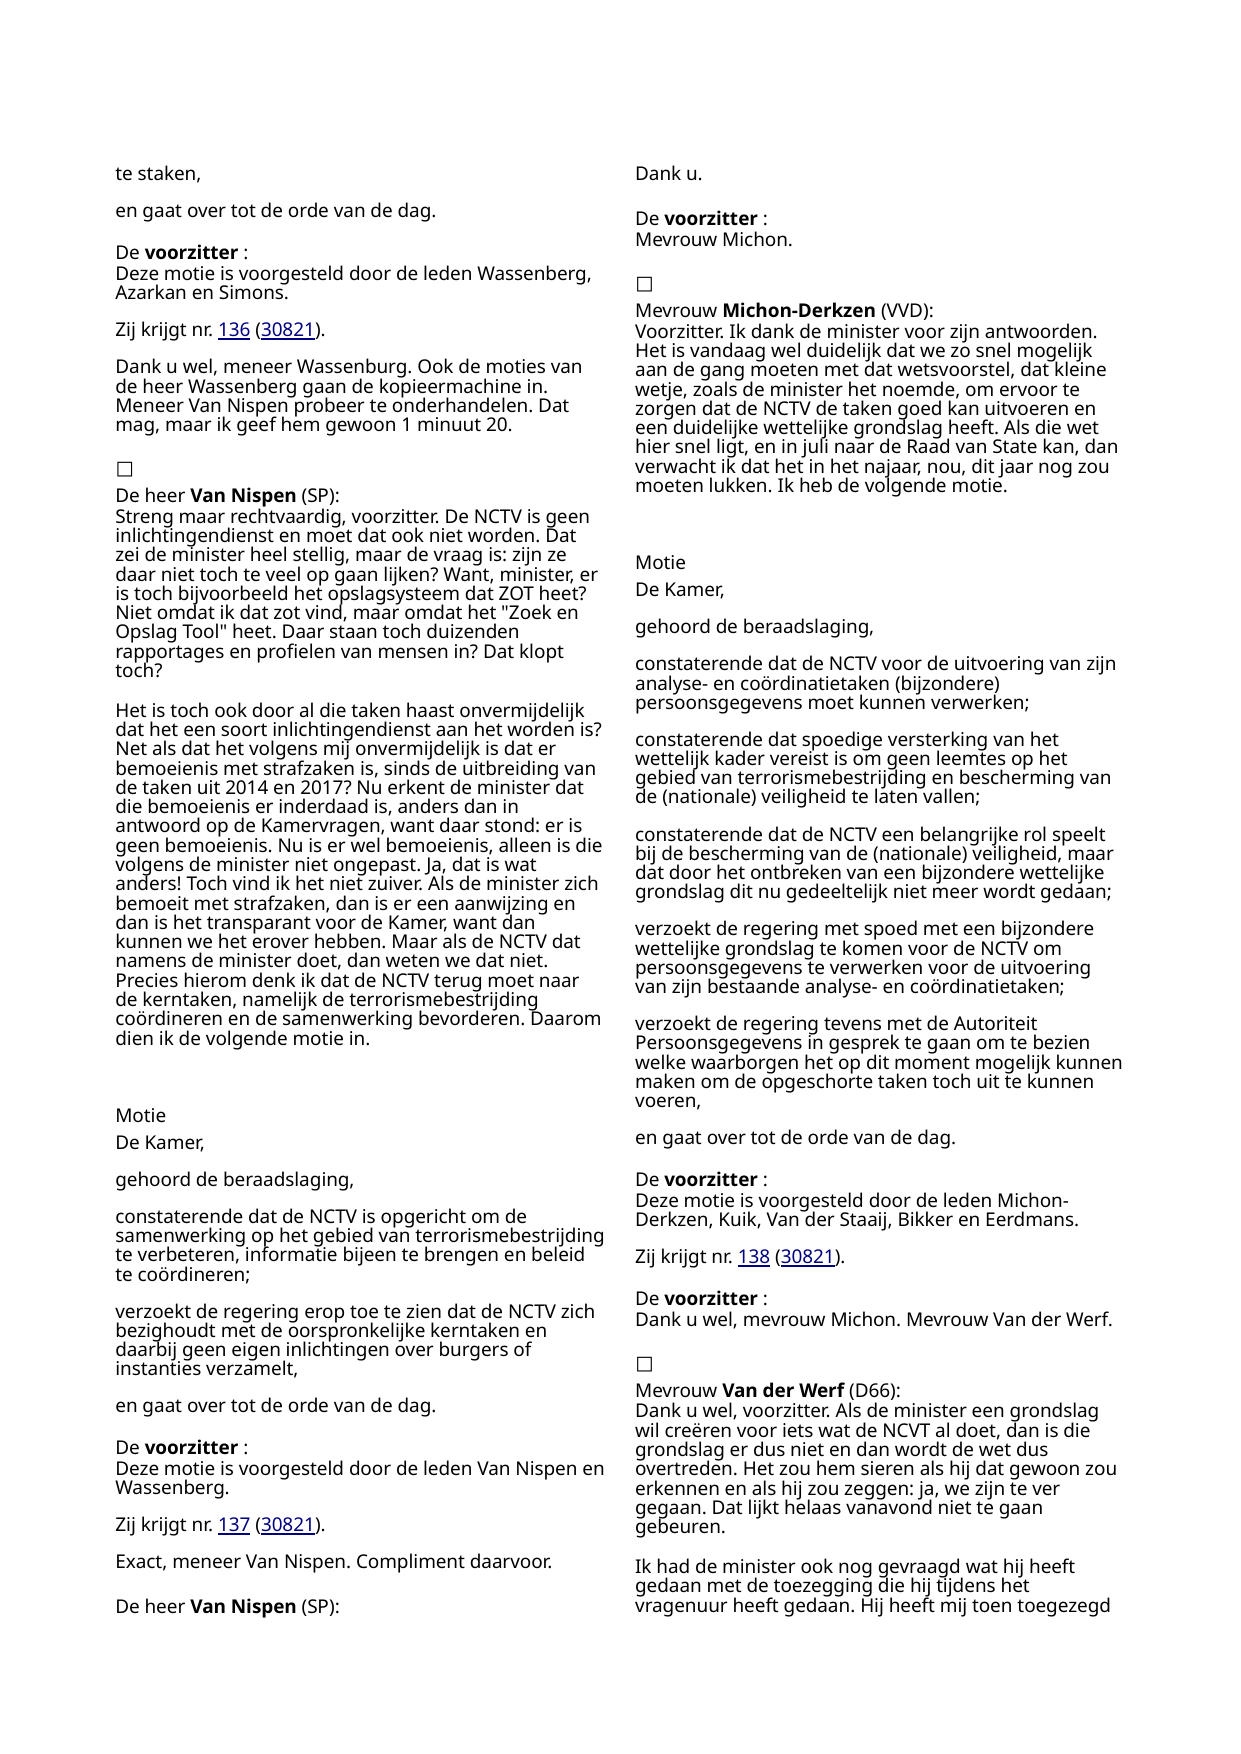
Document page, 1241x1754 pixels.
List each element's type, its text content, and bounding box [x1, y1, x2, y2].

text en gaat over tot de orde van de dag. [115, 202, 605, 222]
text Voorzitter. Ik dank de minister voor zijn antwoorden. Het is vandaag wel duidelijk dat we zo snel mogelijk aan de gang moeten met dat wetsvoorstel, dat kleine wetje, zoals de minister het noemde, om ervoor te zorgen dat de NCTV de taken goed kan uitvoeren en een duidelijke wettelijke grondslag heeft. Als die wet hier snel ligt, en in juli naar de Raad van State kan, dan verwacht ik dat het in het najaar, nou, dit jaar nog zou moeten lukken. Ik heb de volgende motie. [635, 323, 1125, 496]
text Zij krijgt nr. 138 (30821). [635, 1248, 1125, 1267]
text Dank u. [635, 165, 1125, 184]
text te staken, [115, 165, 605, 184]
text verzoekt de regering erop toe te zien dat de NCTV zich bezighoudt met de oorspronkelijke kerntaken en daarbij geen eigen inlichtingen over burgers of instanties verzamelt, [115, 1303, 605, 1380]
text en gaat over tot de orde van de dag. [635, 1129, 1125, 1148]
text constaterende dat de NCTV is opgericht om de samenwerking op het gebied van terrorismebestrijding te verbeteren, informatie bijeen te brengen en beleid te coördineren; [115, 1208, 605, 1285]
text De Kamer, [635, 581, 1125, 601]
text constaterende dat de NCTV een belangrijke rol speelt bij de bescherming van de (nationale) veiligheid, maar dat door het ontbreken van een bijzondere wettelijke grondslag dit nu gedeeltelijk niet meer wordt gedaan; [635, 826, 1125, 903]
text De voorzitter : [115, 1434, 605, 1460]
text constaterende dat spoedige versterking van het wettelijk kader vereist is om geen leemtes op het gebied van terrorismebestrijding en bescherming van de (nationale) veiligheid te laten vallen; [635, 731, 1125, 808]
text Deze motie is voorgesteld door de leden Michon-Derkzen, Kuik, Van der Staaij, Bikker en Eerdmans. [635, 1192, 1125, 1230]
text De heer Van Nispen (SP): [115, 482, 605, 508]
text Zij krijgt nr. 136 (30821). [115, 321, 605, 341]
text ⬜ [635, 271, 1125, 297]
text Het is toch ook door al die taken haast onvermijdelijk dat het een soort inlichtingendienst aan het worden is? Net als dat het volgens mij onvermijdelijk is dat er bemoeienis met strafzaken is, sinds de uitbreiding van de taken uit 2014 en 2017? Nu erkent de minister dat die bemoeienis er inderdaad is, anders dan in antwoord op de Kamervragen, want daar stond: er is geen bemoeienis. Nu is er wel bemoeienis, alleen is die volgens de minister niet ongepast. Ja, dat is wat anders! Toch vind ik het niet zuiver. Als de minister zich bemoeit met strafzaken, dan is er een aanwijzing en dan is het transparant voor de Kamer, want dan kunnen we het erover hebben. Maar als de NCTV dat namens de minister doet, dan weten we dat niet. Precies hierom denk ik dat de NCTV terug moet naar de kerntaken, namelijk de terrorismebestrijding coördineren en de samenwerking bevorderen. Daarom dien ik de volgende motie in. [115, 702, 605, 1049]
text ⬜ [635, 1351, 1125, 1377]
text Motie [635, 549, 1125, 575]
text verzoekt de regering met spoed met een bijzondere wettelijke grondslag te komen voor de NCTV om persoonsgegevens te verwerken voor de uitvoering van zijn bestaande analyse- en coördinatietaken; [635, 920, 1125, 997]
text Mevrouw Michon. [635, 231, 1125, 250]
text gehoord de beraadslaging, [115, 1171, 605, 1190]
text Dank u wel, meneer Wassenburg. Ook de moties van de heer Wassenberg gaan de kopieermachine in. Meneer Van Nispen probeer te onderhandelen. Dat mag, maar ik geef hem gewoon 1 minuut 20. [115, 358, 605, 435]
text Dank u wel, voorzitter. Als de minister een grondslag wil creëren voor iets wat de NCVT al doet, dan is die grondslag er dus niet en dan wordt de wet dus overtreden. Het zou hem sieren als hij dat gewoon zou erkennen en als hij zou zeggen: ja, we zijn te ver gegaan. Dat lijkt helaas vanavond niet te gaan gebeuren. [635, 1402, 1125, 1537]
text Deze motie is voorgesteld door de leden Van Nispen en Wassenberg. [115, 1460, 605, 1499]
text verzoekt de regering tevens met de Autoriteit Persoonsgegevens in gesprek te gaan om te bezien welke waarborgen het op dit moment mogelijk kunnen maken om de opgeschorte taken toch uit te kunnen voeren, [635, 1015, 1125, 1111]
text De voorzitter : [635, 205, 1125, 231]
text ⬜ [115, 456, 605, 482]
text De voorzitter : [115, 239, 605, 265]
text Deze motie is voorgesteld door de leden Wassenberg, Azarkan en Simons. [115, 265, 605, 303]
text Mevrouw Michon-Derkzen (VVD): [635, 297, 1125, 323]
text constaterende dat de NCTV voor de uitvoering van zijn analyse- en coördinatietaken (bijzondere) persoonsgegevens moet kunnen verwerken; [635, 655, 1125, 713]
text Mevrouw Van der Werf (D66): [635, 1377, 1125, 1402]
text en gaat over tot de orde van de dag. [115, 1397, 605, 1417]
text De voorzitter : [635, 1285, 1125, 1311]
text Zij krijgt nr. 137 (30821). [115, 1516, 605, 1536]
text Motie [115, 1102, 605, 1128]
text De heer Van Nispen (SP): [115, 1593, 605, 1619]
text Dank u wel, mevrouw Michon. Mevrouw Van der Werf. [635, 1311, 1125, 1330]
text De Kamer, [115, 1134, 605, 1153]
text Ik had de minister ook nog gevraagd wat hij heeft gedaan met de toezegging die hij tijdens het vragenuur heeft gedaan. Hij heeft mij toen toegezegd [635, 1558, 1125, 1616]
text Streng maar rechtvaardig, voorzitter. De NCTV is geen inlichtingendienst en moet dat ook niet worden. Dat zei de minister heel stellig, maar de vraag is: zijn ze daar niet toch te veel op gaan lijken? Want, minister, er is toch bijvoorbeeld het opslagsysteem dat ZOT heet? Niet omdat ik dat zot vind, maar omdat het "Zoek en Opslag Tool" heet. Daar staan toch duizenden rapportages en profielen van mensen in? Dat klopt toch? [115, 508, 605, 681]
text gehoord de beraadslaging, [635, 618, 1125, 637]
text Exact, meneer Van Nispen. Compliment daarvoor. [115, 1553, 605, 1573]
text De voorzitter : [635, 1166, 1125, 1192]
